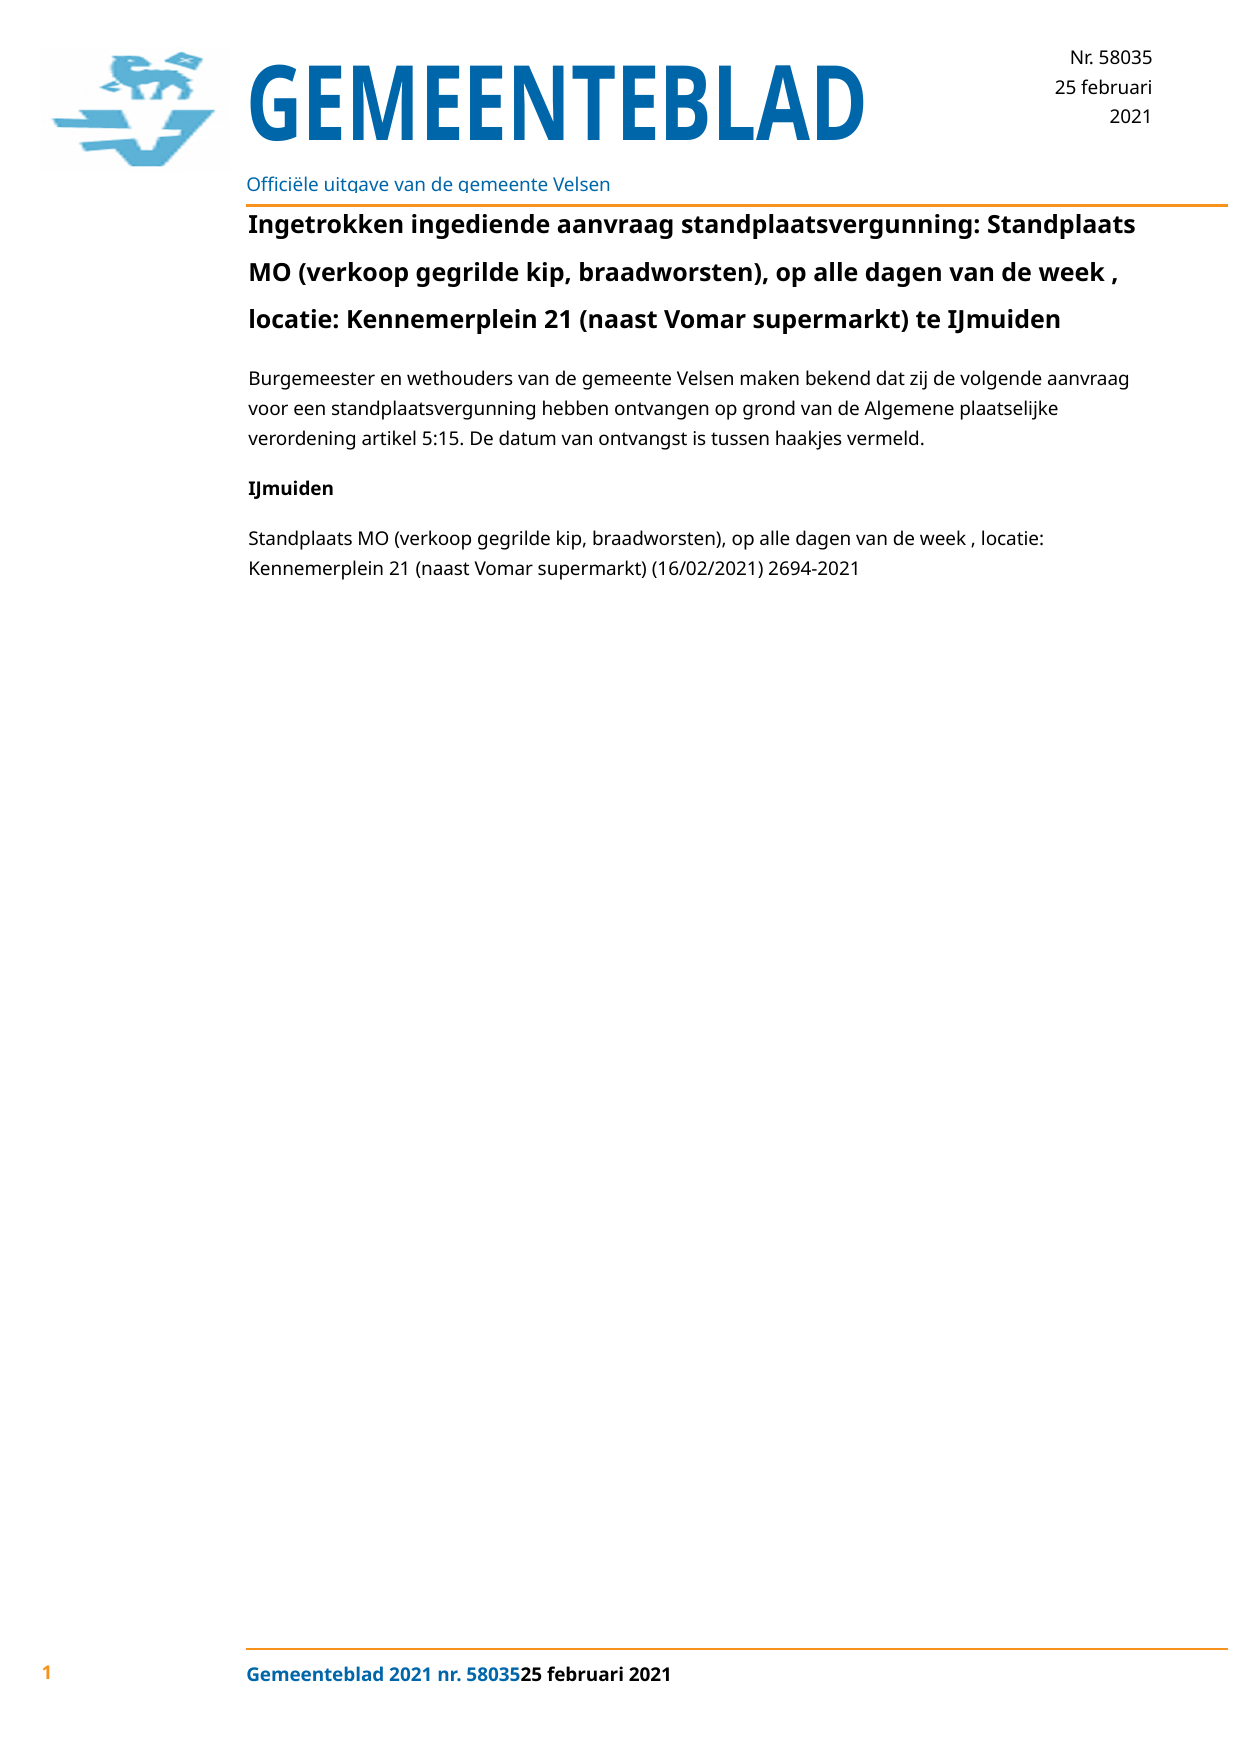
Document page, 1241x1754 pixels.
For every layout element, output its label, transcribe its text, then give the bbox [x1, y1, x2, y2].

text Burgemeester en wethouders van de gemeente Velsen maken bekend dat zij de volgende aanvraag voor een standplaatsvergunning hebben ontvangen op grond van de Algemene plaatselijke verordening artikel 5:15. De datum van ontvangst is tussen haakjes vermeld. [248, 366, 1152, 450]
text IJmuiden [248, 475, 1152, 501]
text Ingetrokken ingediende aanvraag standplaatsvergunning: Standplaats MO (verkoop gegrilde kip, braadworsten), op alle dagen van de week , locatie: Kennemerplein 21 (naast Vomar supermarkt) te IJmuiden [248, 207, 1152, 336]
text Standplaats MO (verkoop gegrilde kip, braadworsten), op alle dagen van de week , locatie: Kennemerplein 21 (naast Vomar supermarkt) (16/02/2021) 2694-2021 [248, 526, 1152, 581]
picture [41, 47, 231, 172]
